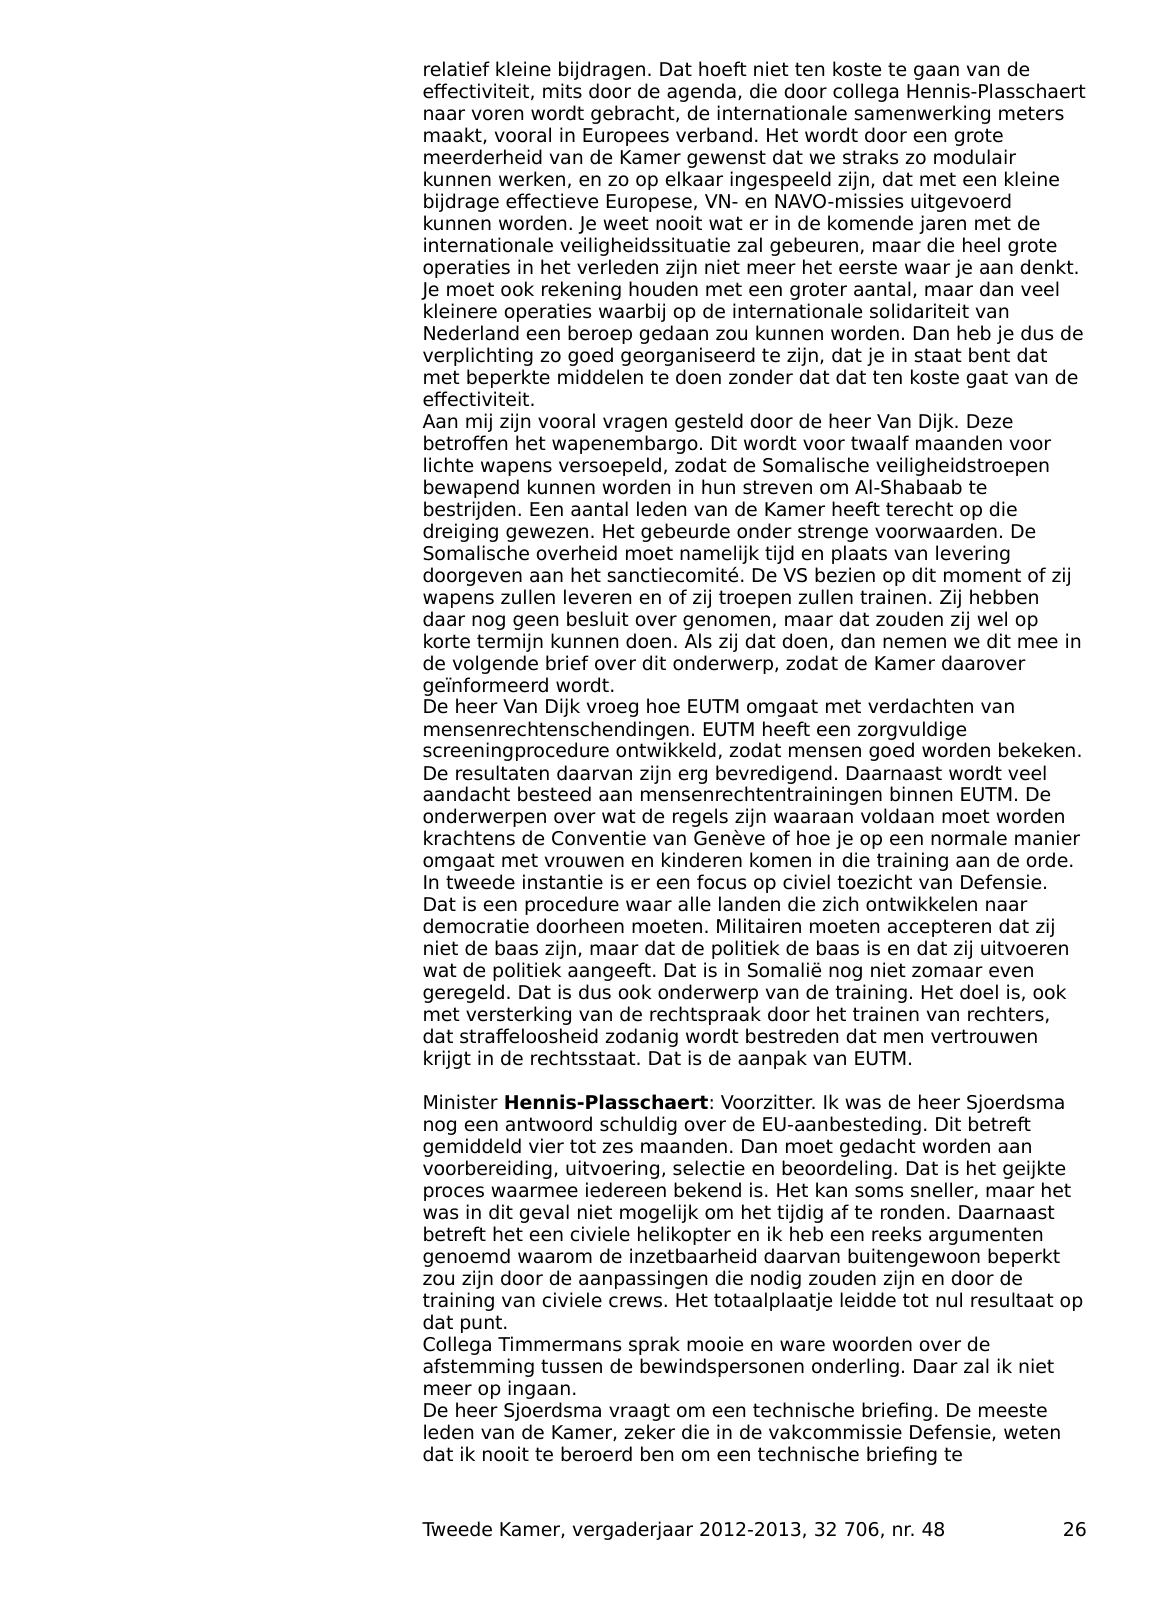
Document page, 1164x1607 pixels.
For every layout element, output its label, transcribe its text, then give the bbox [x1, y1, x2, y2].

text Minister Hennis-Plasschaert: Voorzitter. Ik was de heer Sjoerdsma nog een antwoord schuldig over de EU-aanbesteding. Dit betreft gemiddeld vier tot zes maanden. Dan moet gedacht worden aan voorbereiding, uitvoering, selectie en beoordeling. Dat is het geijkte proces waarmee iedereen bekend is. Het kan soms sneller, maar het was in dit geval niet mogelijk om het tijdig af te ronden. Daarnaast betreft het een civiele helikopter en ik heb een reeks argumenten genoemd waarom de inzetbaarheid daarvan buitengewoon beperkt zou zijn door de aanpassingen die nodig zouden zijn en door de training van civiele crews. Het totaalplaatje leidde tot nul resultaat op dat punt. [422, 1092, 1087, 1334]
text Aan mij zijn vooral vragen gesteld door de heer Van Dijk. Deze betroffen het wapenembargo. Dit wordt voor twaalf maanden voor lichte wapens versoepeld, zodat de Somalische veiligheidstroepen bewapend kunnen worden in hun streven om Al-Shabaab te bestrijden. Een aantal leden van de Kamer heeft terecht op die dreiging gewezen. Het gebeurde onder strenge voorwaarden. De Somalische overheid moet namelijk tijd en plaats van levering doorgeven aan het sanctiecomité. De VS bezien op dit moment of zij wapens zullen leveren en of zij troepen zullen trainen. Zij hebben daar nog geen besluit over genomen, maar dat zouden zij wel op korte termijn kunnen doen. Als zij dat doen, dan nemen we dit mee in de volgende brief over dit onderwerp, zodat de Kamer daarover geïnformeerd wordt. [422, 411, 1087, 696]
text De heer Sjoerdsma vraagt om een technische briefing. De meeste leden van de Kamer, zeker die in de vakcommissie Defensie, weten dat ik nooit te beroerd ben om een technische briefing te [422, 1400, 1087, 1466]
text relatief kleine bijdragen. Dat hoeft niet ten koste te gaan van de effectiviteit, mits door de agenda, die door collega Hennis-Plasschaert naar voren wordt gebracht, de internationale samenwerking meters maakt, vooral in Europees verband. Het wordt door een grote meerderheid van de Kamer gewenst dat we straks zo modulair kunnen werken, en zo op elkaar ingespeeld zijn, dat met een kleine bijdrage effectieve Europese, VN- en NAVO-missies uitgevoerd kunnen worden. Je weet nooit wat er in de komende jaren met de internationale veiligheidssituatie zal gebeuren, maar die heel grote operaties in het verleden zijn niet meer het eerste waar je aan denkt. Je moet ook rekening houden met een groter aantal, maar dan veel kleinere operaties waarbij op de internationale solidariteit van Nederland een beroep gedaan zou kunnen worden. Dan heb je dus de verplichting zo goed georganiseerd te zijn, dat je in staat bent dat met beperkte middelen te doen zonder dat dat ten koste gaat van de effectiviteit. [422, 59, 1087, 411]
text Collega Timmermans sprak mooie en ware woorden over de afstemming tussen de bewindspersonen onderling. Daar zal ik niet meer op ingaan. [422, 1334, 1087, 1400]
text De heer Van Dijk vroeg hoe EUTM omgaat met verdachten van mensenrechtenschendingen. EUTM heeft een zorgvuldige screeningprocedure ontwikkeld, zodat mensen goed worden bekeken. De resultaten daarvan zijn erg bevredigend. Daarnaast wordt veel aandacht besteed aan mensenrechtentrainingen binnen EUTM. De onderwerpen over wat de regels zijn waaraan voldaan moet worden krachtens de Conventie van Genève of hoe je op een normale manier omgaat met vrouwen en kinderen komen in die training aan de orde. In tweede instantie is er een focus op civiel toezicht van Defensie. Dat is een procedure waar alle landen die zich ontwikkelen naar democratie doorheen moeten. Militairen moeten accepteren dat zij niet de baas zijn, maar dat de politiek de baas is en dat zij uitvoeren wat de politiek aangeeft. Dat is in Somalië nog niet zomaar even geregeld. Dat is dus ook onderwerp van de training. Het doel is, ook met versterking van de rechtspraak door het trainen van rechters, dat straffeloosheid zodanig wordt bestreden dat men vertrouwen krijgt in de rechtsstaat. Dat is de aanpak van EUTM. [422, 696, 1087, 1070]
